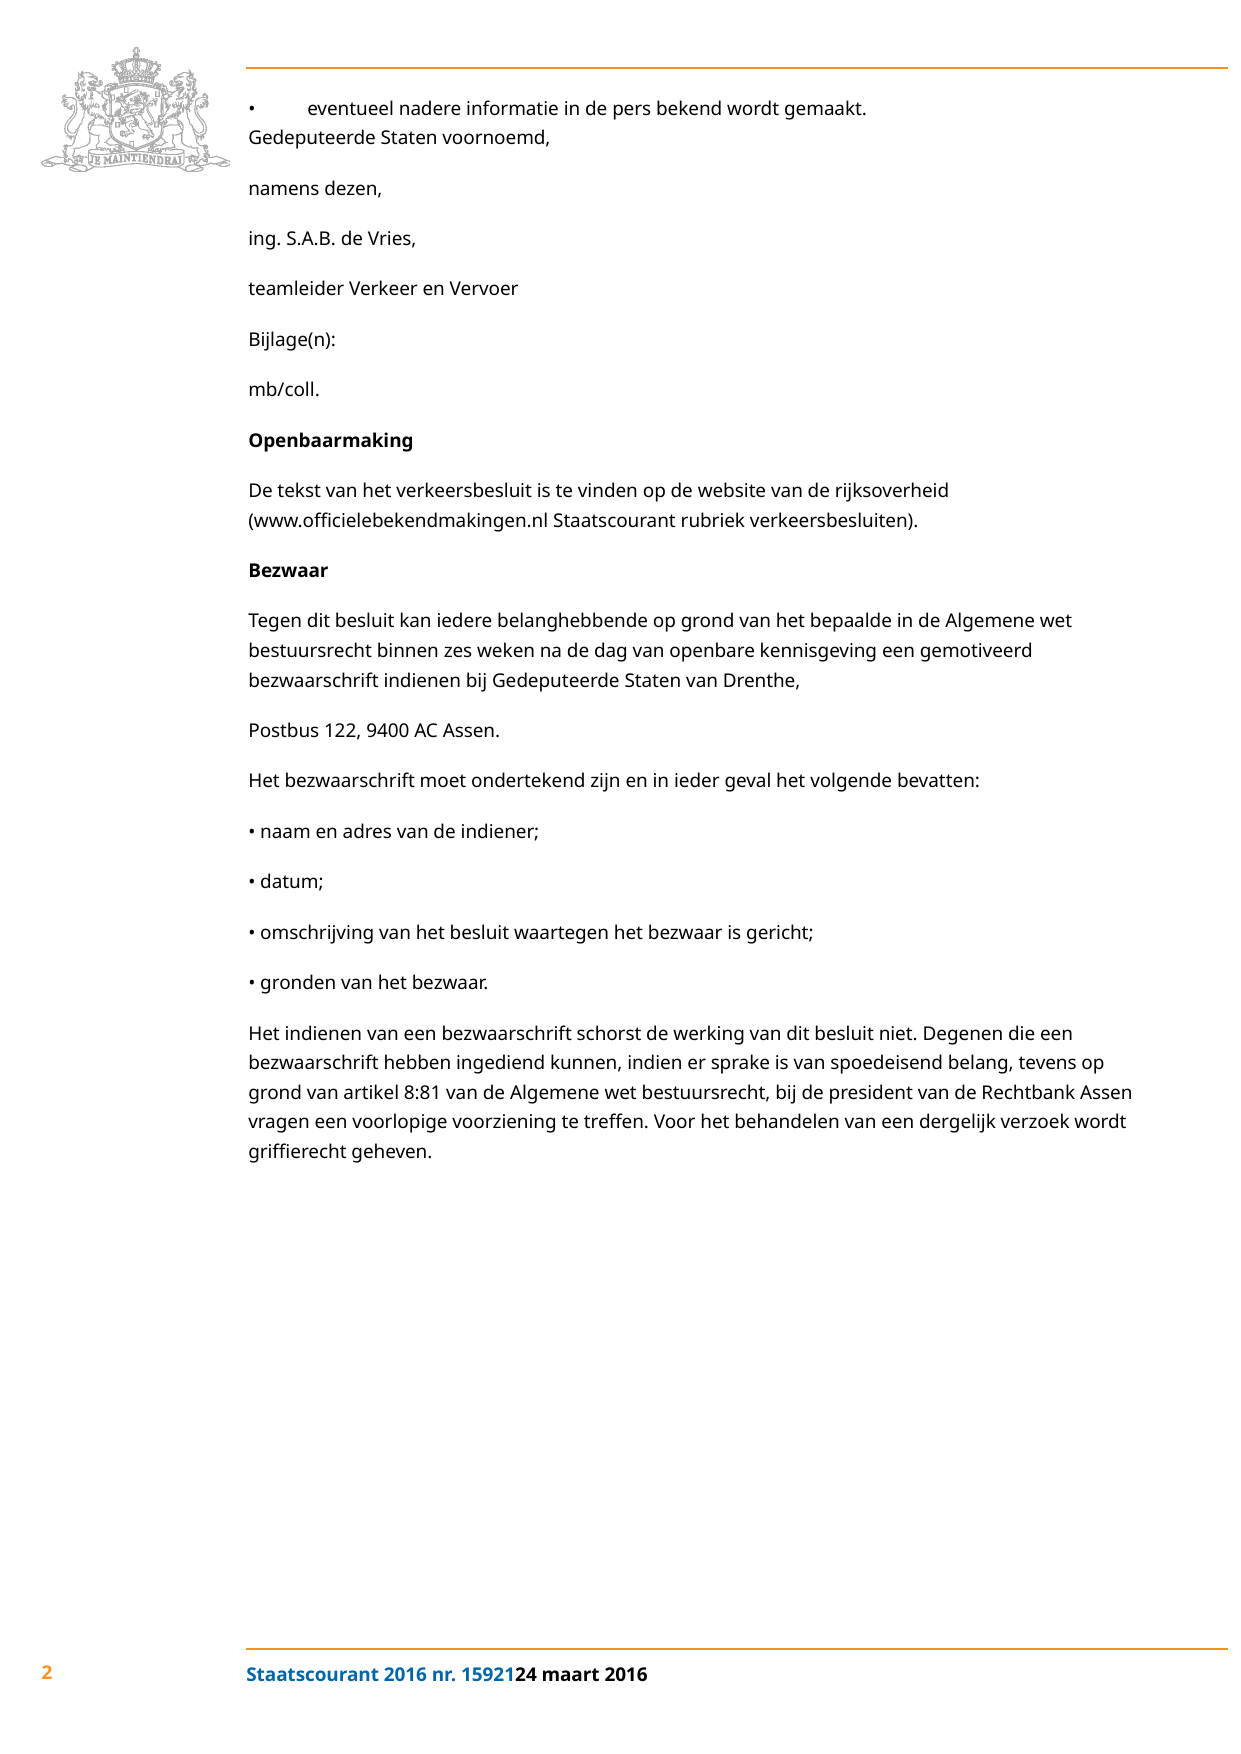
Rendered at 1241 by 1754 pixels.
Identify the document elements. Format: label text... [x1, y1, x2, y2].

text Tegen dit besluit kan iedere belanghebbende op grond van het bepaalde in de Algemene wet bestuursrecht binnen zes weken na de dag van openbare kennisgeving een gemotiveerd bezwaarschrift indienen bij Gedeputeerde Staten van Drenthe, [248, 608, 1152, 693]
text teamleider Verkeer en Vervoer [248, 276, 1152, 301]
text namens dezen, [248, 175, 1152, 201]
text • datum; [248, 868, 1152, 894]
picture [41, 47, 231, 172]
text Het bezwaarschrift moet ondertekend zijn en in ieder geval het volgende bevatten: [248, 768, 1152, 793]
text Openbaarmaking [248, 427, 1152, 453]
text De tekst van het verkeersbesluit is te vinden op de website van de rijksoverheid (www.officielebekendmakingen.nl Staatscourant rubriek verkeersbesluiten). [248, 477, 1152, 533]
text Bijlage(n): [248, 326, 1152, 352]
list eventueel nadere informatie in de pers bekend wordt gemaakt. [248, 95, 1152, 121]
text • naam en adres van de indiener; [248, 818, 1152, 844]
text ing. S.A.B. de Vries, [248, 225, 1152, 251]
text • gronden van het bezwaar. [248, 969, 1152, 995]
text Bezwaar [248, 557, 1152, 583]
text Postbus 122, 9400 AC Assen. [248, 717, 1152, 743]
text Gedeputeerde Staten voornoemd, [248, 124, 1152, 150]
text Het indienen van een bezwaarschrift schorst de werking van dit besluit niet. Degenen die een bezwaarschrift hebben ingediend kunnen, indien er sprake is van spoedeisend belang, tevens op grond van artikel 8:81 van de Algemene wet bestuursrecht, bij de president van de Rechtbank Assen vragen een voorlopige voorziening te treffen. Voor het behandelen van een dergelijk verzoek wordt griffierecht geheven. [248, 1020, 1152, 1164]
text • omschrijving van het besluit waartegen het bezwaar is gericht; [248, 919, 1152, 945]
text mb/coll. [248, 376, 1152, 402]
